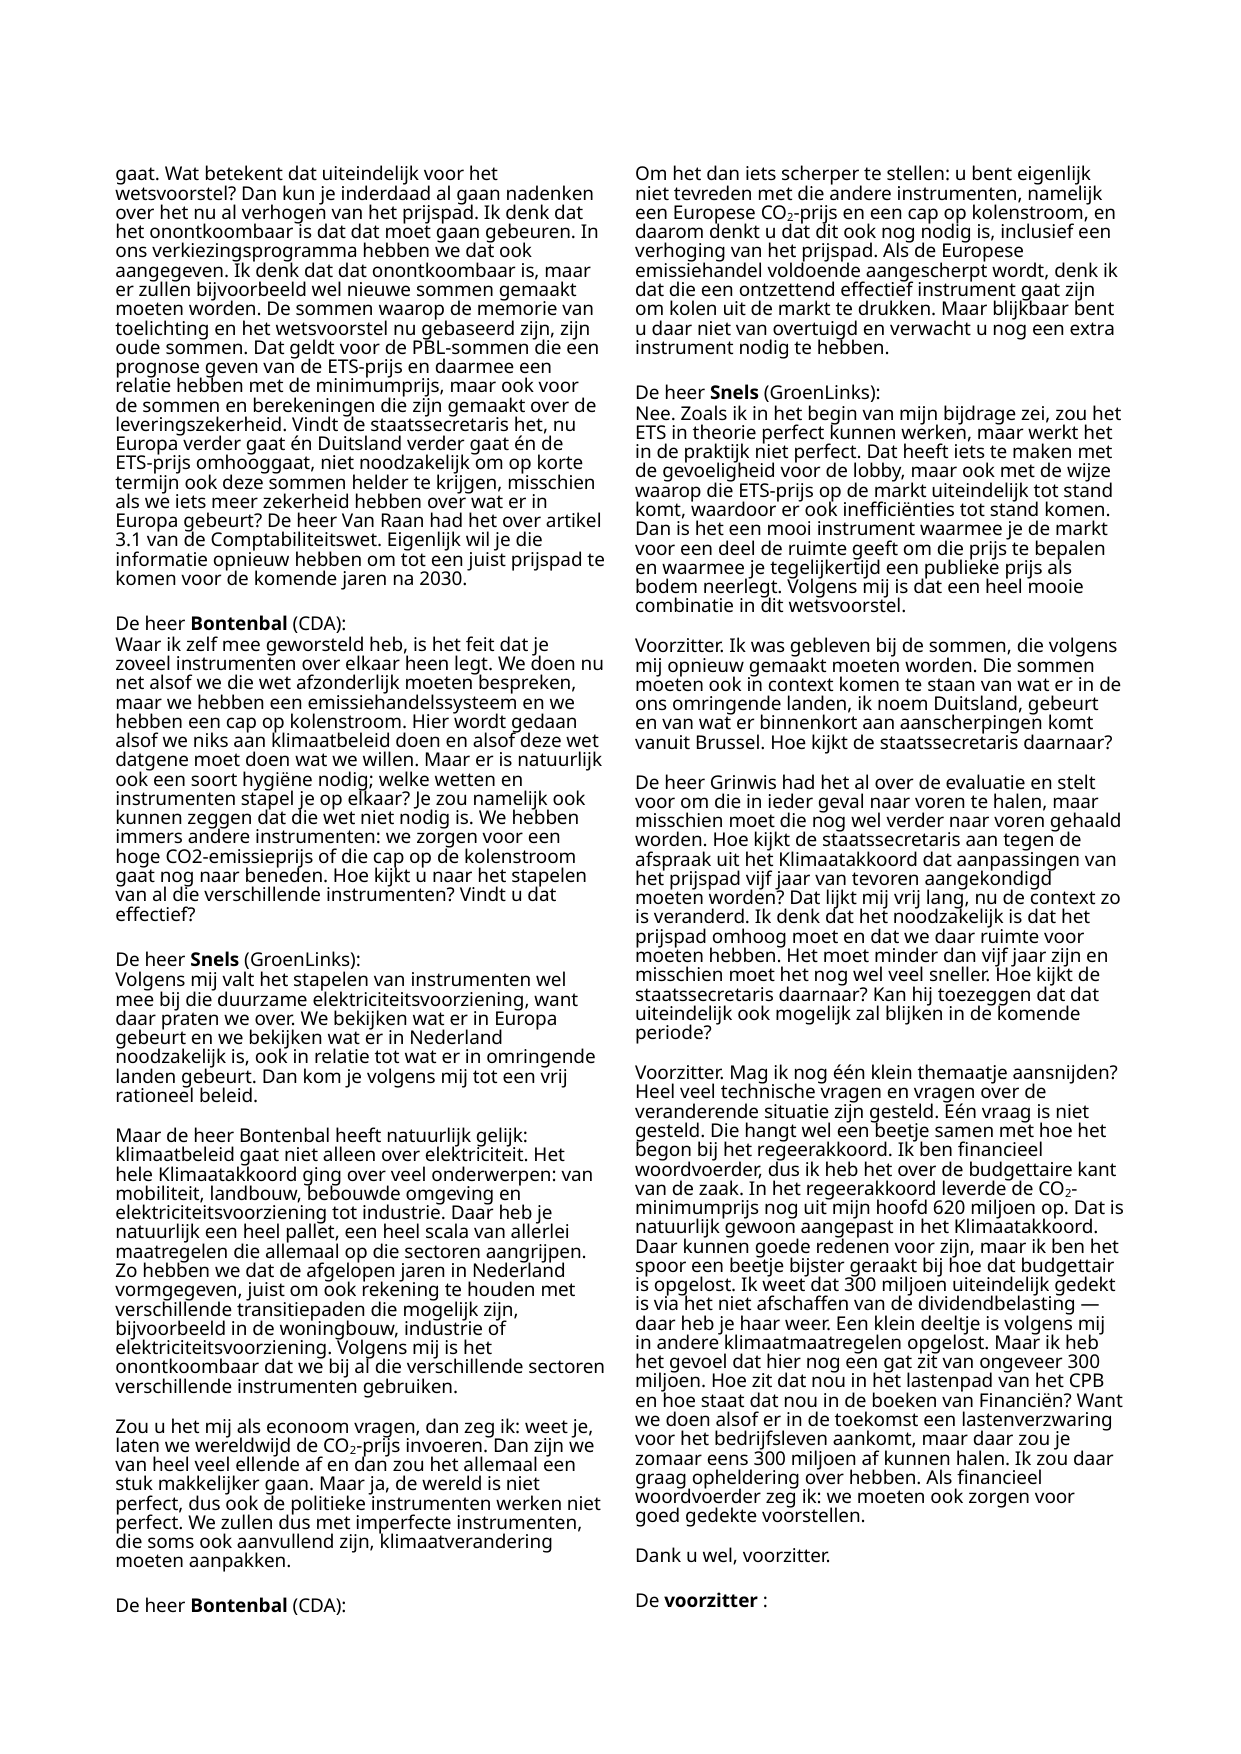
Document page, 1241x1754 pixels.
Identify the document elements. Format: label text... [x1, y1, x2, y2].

text Voorzitter. Mag ik nog één klein themaatje aansnijden? Heel veel technische vragen en vragen over de veranderende situatie zijn gesteld. Eén vraag is niet gesteld. Die hangt wel een beetje samen met hoe het begon bij het regeerakkoord. Ik ben financieel woordvoerder, dus ik heb het over de budgettaire kant van de zaak. In het regeerakkoord leverde de CO2-minimumprijs nog uit mijn hoofd 620 miljoen op. Dat is natuurlijk gewoon aangepast in het Klimaatakkoord. Daar kunnen goede redenen voor zijn, maar ik ben het spoor een beetje bijster geraakt bij hoe dat budgettair is opgelost. Ik weet dat 300 miljoen uiteindelijk gedekt is via het niet afschaffen van de dividendbelasting — daar heb je haar weer. Een klein deeltje is volgens mij in andere klimaatmaatregelen opgelost. Maar ik heb het gevoel dat hier nog een gat zit van ongeveer 300 miljoen. Hoe zit dat nou in het lastenpad van het CPB en hoe staat dat nou in de boeken van Financiën? Want we doen alsof er in de toekomst een lastenverzwaring voor het bedrijfsleven aankomt, maar daar zou je zomaar eens 300 miljoen af kunnen halen. Ik zou daar graag opheldering over hebben. Als financieel woordvoerder zeg ik: we moeten ook zorgen voor goed gedekte voorstellen. [635, 1064, 1125, 1527]
text Volgens mij valt het stapelen van instrumenten wel mee bij die duurzame elektriciteitsvoorziening, want daar praten we over. We bekijken wat er in Europa gebeurt en we bekijken wat er in Nederland noodzakelijk is, ook in relatie tot wat er in omringende landen gebeurt. Dan kom je volgens mij tot een vrij rationeel beleid. [115, 971, 605, 1106]
text De heer Snels (GroenLinks): [635, 379, 1125, 404]
text Voorzitter. Ik was gebleven bij de sommen, die volgens mij opnieuw gemaakt moeten worden. Die sommen moeten ook in context komen te staan van wat er in de ons omringende landen, ik noem Duitsland, gebeurt en van wat er binnenkort aan aanscherpingen komt vanuit Brussel. Hoe kijkt de staatssecretaris daarnaar? [635, 637, 1125, 753]
text De heer Grinwis had het al over de evaluatie en stelt voor om die in ieder geval naar voren te halen, maar misschien moet die nog wel verder naar voren gehaald worden. Hoe kijkt de staatssecretaris aan tegen de afspraak uit het Klimaatakkoord dat aanpassingen van het prijspad vijf jaar van tevoren aangekondigd moeten worden? Dat lijkt mij vrij lang, nu de context zo is veranderd. Ik denk dat het noodzakelijk is dat het prijspad omhoog moet en dat we daar ruimte voor moeten hebben. Het moet minder dan vijf jaar zijn en misschien moet het nog wel veel sneller. Hoe kijkt de staatssecretaris daarnaar? Kan hij toezeggen dat dat uiteindelijk ook mogelijk zal blijken in de komende periode? [635, 774, 1125, 1043]
text De voorzitter : [635, 1587, 1125, 1613]
text gaat. Wat betekent dat uiteindelijk voor het wetsvoorstel? Dan kun je inderdaad al gaan nadenken over het nu al verhogen van het prijspad. Ik denk dat het onontkoombaar is dat dat moet gaan gebeuren. In ons verkiezingsprogramma hebben we dat ook aangegeven. Ik denk dat dat onontkoombaar is, maar er zullen bijvoorbeeld wel nieuwe sommen gemaakt moeten worden. De sommen waarop de memorie van toelichting en het wetsvoorstel nu gebaseerd zijn, zijn oude sommen. Dat geldt voor de PBL-sommen die een prognose geven van de ETS-prijs en daarmee een relatie hebben met de minimumprijs, maar ook voor de sommen en berekeningen die zijn gemaakt over de leveringszekerheid. Vindt de staatssecretaris het, nu Europa verder gaat én Duitsland verder gaat én de ETS-prijs omhooggaat, niet noodzakelijk om op korte termijn ook deze sommen helder te krijgen, misschien als we iets meer zekerheid hebben over wat er in Europa gebeurt? De heer Van Raan had het over artikel 3.1 van de Comptabiliteitswet. Eigenlijk wil je die informatie opnieuw hebben om tot een juist prijspad te komen voor de komende jaren na 2030. [115, 165, 605, 589]
text Om het dan iets scherper te stellen: u bent eigenlijk niet tevreden met die andere instrumenten, namelijk een Europese CO2-prijs en een cap op kolenstroom, en daarom denkt u dat dit ook nog nodig is, inclusief een verhoging van het prijspad. Als de Europese emissiehandel voldoende aangescherpt wordt, denk ik dat die een ontzettend effectief instrument gaat zijn om kolen uit de markt te drukken. Maar blijkbaar bent u daar niet van overtuigd en verwacht u nog een extra instrument nodig te hebben. [635, 165, 1125, 358]
text De heer Bontenbal (CDA): [115, 610, 605, 636]
text Zou u het mij als econoom vragen, dan zeg ik: weet je, laten we wereldwijd de CO2-prijs invoeren. Dan zijn we van heel veel ellende af en dan zou het allemaal een stuk makkelijker gaan. Maar ja, de wereld is niet perfect, dus ook de politieke instrumenten werken niet perfect. We zullen dus met imperfecte instrumenten, die soms ook aanvullend zijn, klimaatverandering moeten aanpakken. [115, 1418, 605, 1572]
text Dank u wel, voorzitter. [635, 1547, 1125, 1567]
text Nee. Zoals ik in het begin van mijn bijdrage zei, zou het ETS in theorie perfect kunnen werken, maar werkt het in de praktijk niet perfect. Dat heeft iets te maken met de gevoeligheid voor de lobby, maar ook met de wijze waarop die ETS-prijs op de markt uiteindelijk tot stand komt, waardoor er ook inefficiënties tot stand komen. Dan is het een mooi instrument waarmee je de markt voor een deel de ruimte geeft om die prijs te bepalen en waarmee je tegelijkertijd een publieke prijs als bodem neerlegt. Volgens mij is dat een heel mooie combinatie in dit wetsvoorstel. [635, 404, 1125, 617]
text De heer Bontenbal (CDA): [115, 1593, 605, 1618]
text De heer Snels (GroenLinks): [115, 946, 605, 971]
text Waar ik zelf mee geworsteld heb, is het feit dat je zoveel instrumenten over elkaar heen legt. We doen nu net alsof we die wet afzonderlijk moeten bespreken, maar we hebben een emissiehandelssysteem en we hebben een cap op kolenstroom. Hier wordt gedaan alsof we niks aan klimaatbeleid doen en alsof deze wet datgene moet doen wat we willen. Maar er is natuurlijk ook een soort hygiëne nodig; welke wetten en instrumenten stapel je op elkaar? Je zou namelijk ook kunnen zeggen dat die wet niet nodig is. We hebben immers andere instrumenten: we zorgen voor een hoge CO2-emissieprijs of die cap op de kolenstroom gaat nog naar beneden. Hoe kijkt u naar het stapelen van al die verschillende instrumenten? Vindt u dat effectief? [115, 636, 605, 925]
text Maar de heer Bontenbal heeft natuurlijk gelijk: klimaatbeleid gaat niet alleen over elektriciteit. Het hele Klimaatakkoord ging over veel onderwerpen: van mobiliteit, landbouw, bebouwde omgeving en elektriciteitsvoorziening tot industrie. Daar heb je natuurlijk een heel pallet, een heel scala van allerlei maatregelen die allemaal op die sectoren aangrijpen. Zo hebben we dat de afgelopen jaren in Nederland vormgegeven, juist om ook rekening te houden met verschillende transitiepaden die mogelijk zijn, bijvoorbeeld in de woningbouw, industrie of elektriciteitsvoorziening. Volgens mij is het onontkoombaar dat we bij al die verschillende sectoren verschillende instrumenten gebruiken. [115, 1127, 605, 1397]
